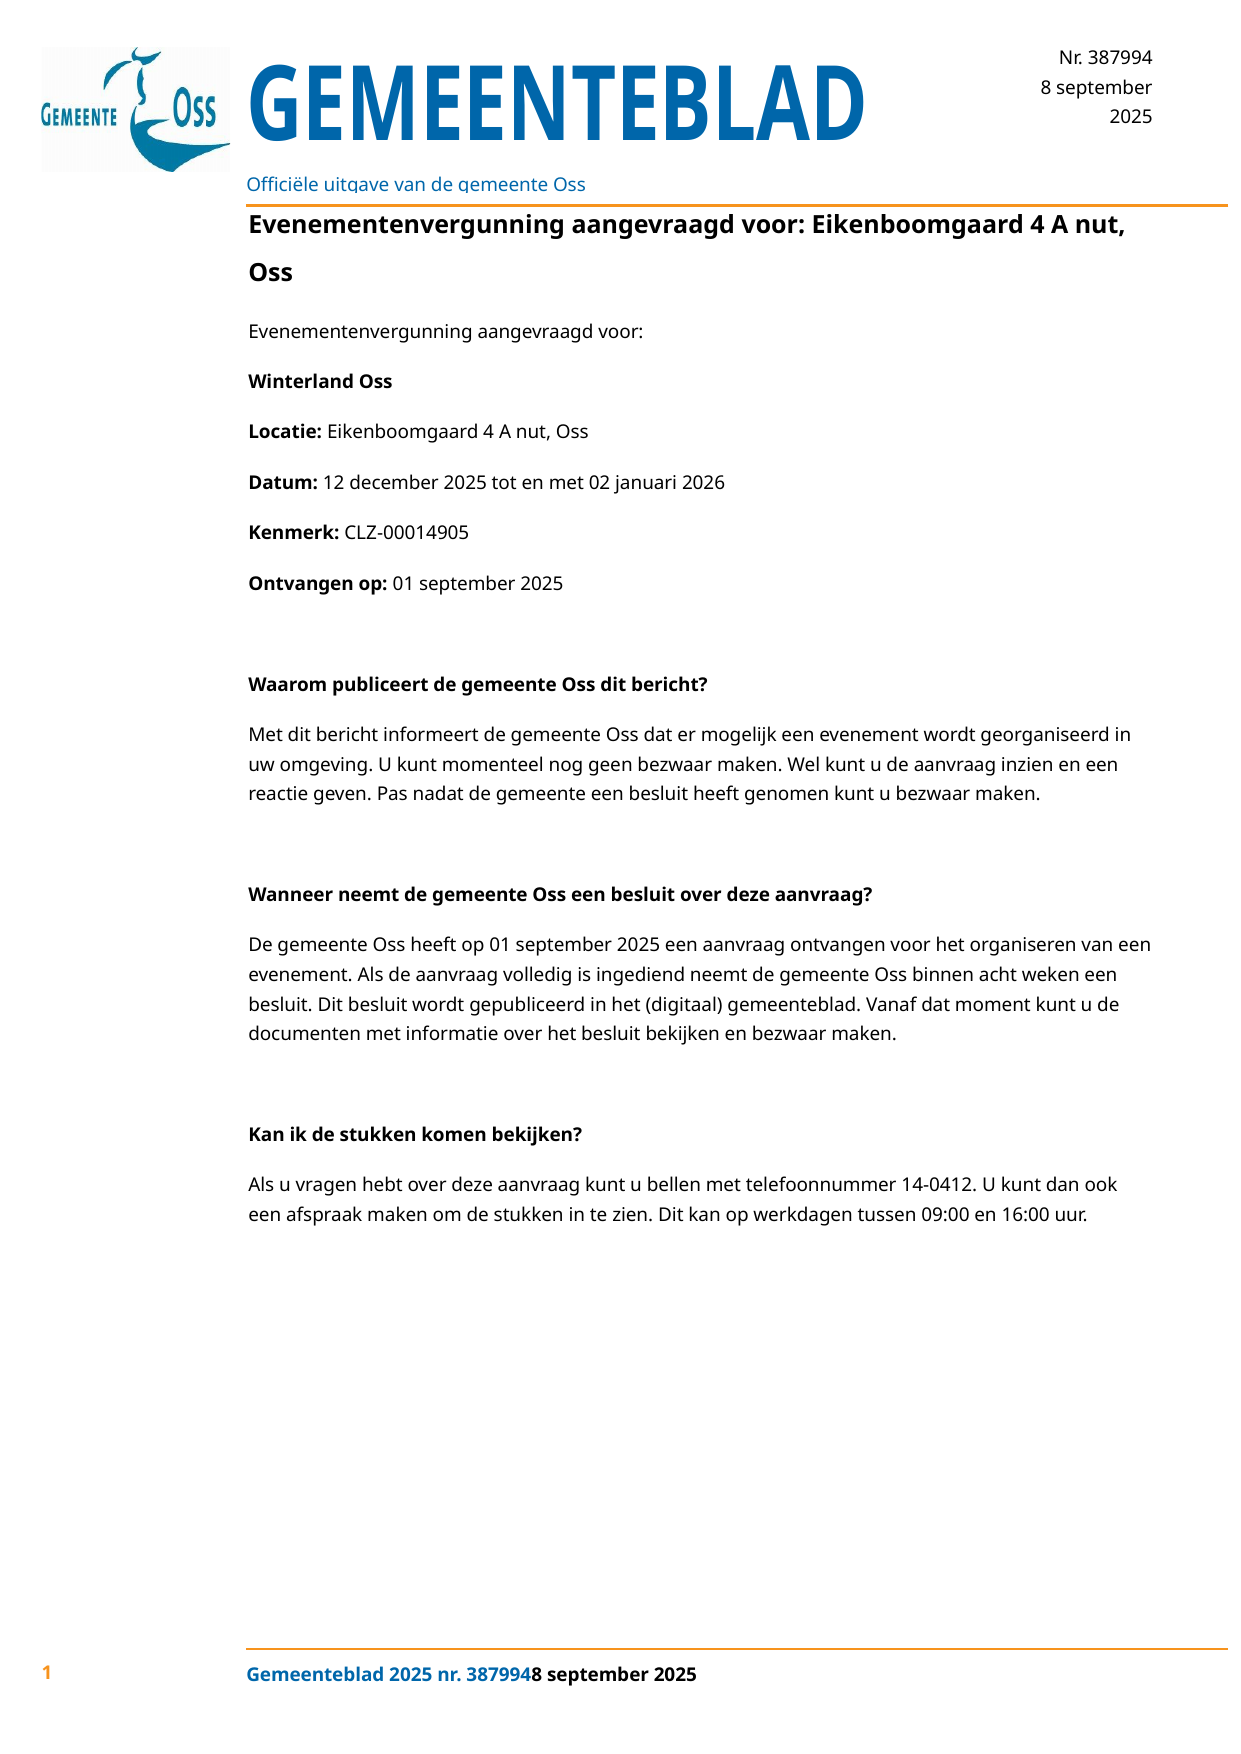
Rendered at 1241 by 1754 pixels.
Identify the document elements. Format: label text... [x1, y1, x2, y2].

text Als u vragen hebt over deze aanvraag kunt u bellen met telefoonnummer 14-0412. U kunt dan ook een afspraak maken om de stukken in te zien. Dit kan op werkdagen tussen 09:00 en 16:00 uur. [248, 1172, 1152, 1227]
text Kan ik de stukken komen bekijken? [248, 1121, 1152, 1147]
text Met dit bericht informeert de gemeente Oss dat er mogelijk een evenement wordt georganiseerd in uw omgeving. U kunt momenteel nog geen bezwaar maken. Wel kunt u de aanvraag inzien en een reactie geven. Pas nadat de gemeente een besluit heeft genomen kunt u bezwaar maken. [248, 721, 1152, 806]
text Winterland Oss [248, 368, 1152, 394]
text Locatie: Eikenboomgaard 4 A nut, Oss [248, 419, 1152, 444]
text Wanneer neemt de gemeente Oss een besluit over deze aanvraag? [248, 881, 1152, 907]
text Waarom publiceert de gemeente Oss dit bericht? [248, 671, 1152, 697]
text Ontvangen op: 01 september 2025 [248, 570, 1152, 596]
text Evenementenvergunning aangevraagd voor: [248, 318, 1152, 344]
text Datum: 12 december 2025 tot en met 02 januari 2026 [248, 469, 1152, 495]
text Kenmerk: CLZ-00014905 [248, 519, 1152, 545]
text De gemeente Oss heeft op 01 september 2025 een aanvraag ontvangen voor het organiseren van een evenement. Als de aanvraag volledig is ingediend neemt de gemeente Oss binnen acht weken een besluit. Dit besluit wordt gepubliceerd in het (digitaal) gemeenteblad. Vanaf dat moment kunt u de documenten met informatie over het besluit bekijken en bezwaar maken. [248, 932, 1152, 1046]
picture [41, 47, 231, 172]
text Evenementenvergunning aangevraagd voor: Eikenboomgaard 4 A nut, Oss [248, 207, 1152, 288]
